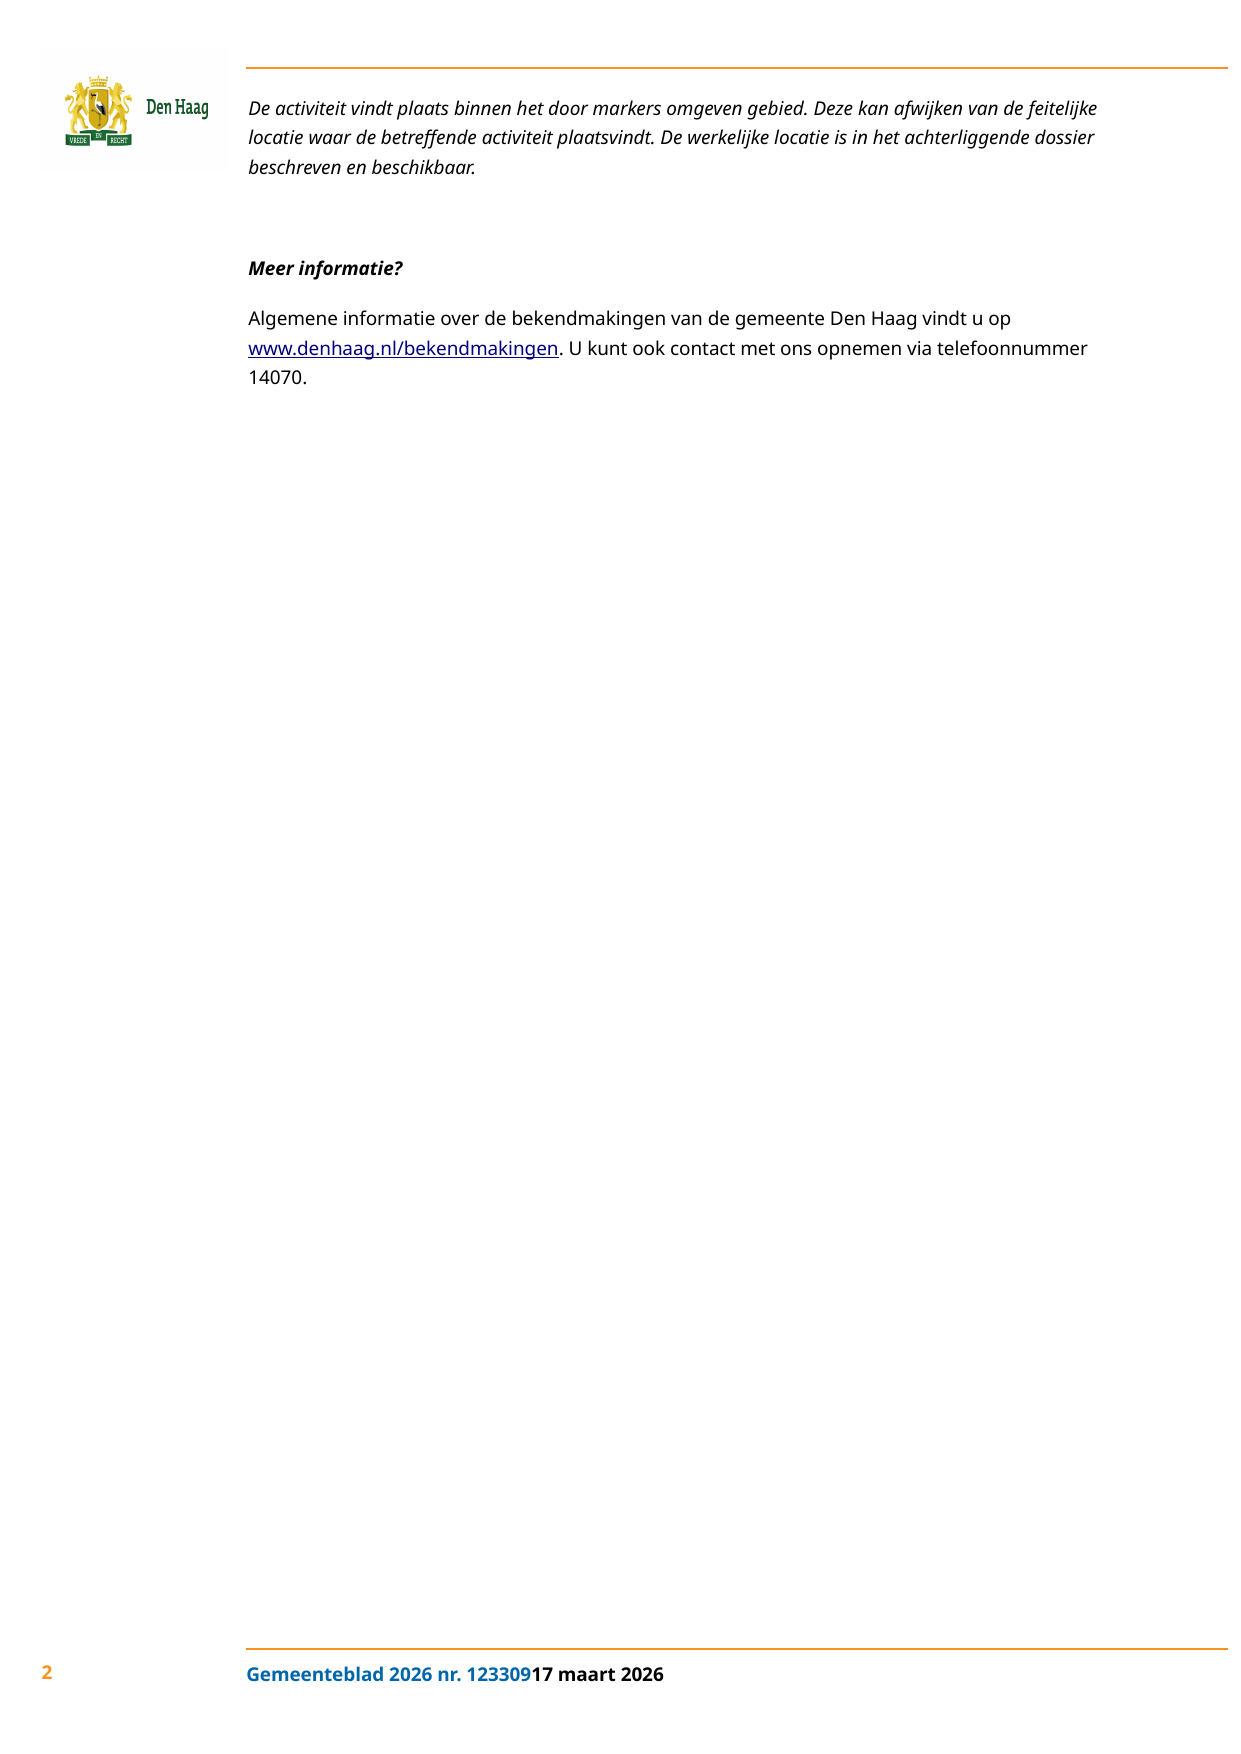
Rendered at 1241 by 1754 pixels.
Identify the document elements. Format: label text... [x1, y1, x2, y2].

picture [41, 47, 231, 172]
text De activiteit vindt plaats binnen het door markers omgeven gebied. Deze kan afwijken van de feitelijke locatie waar de betreffende activiteit plaatsvindt. De werkelijke locatie is in het achterliggende dossier beschreven en beschikbaar. [248, 95, 1152, 180]
text Algemene informatie over de bekendmakingen van de gemeente Den Haag vindt u op www.denhaag.nl/bekendmakingen. U kunt ook contact met ons opnemen via telefoonnummer 14070. [248, 305, 1152, 390]
text Meer informatie? [248, 255, 1152, 281]
